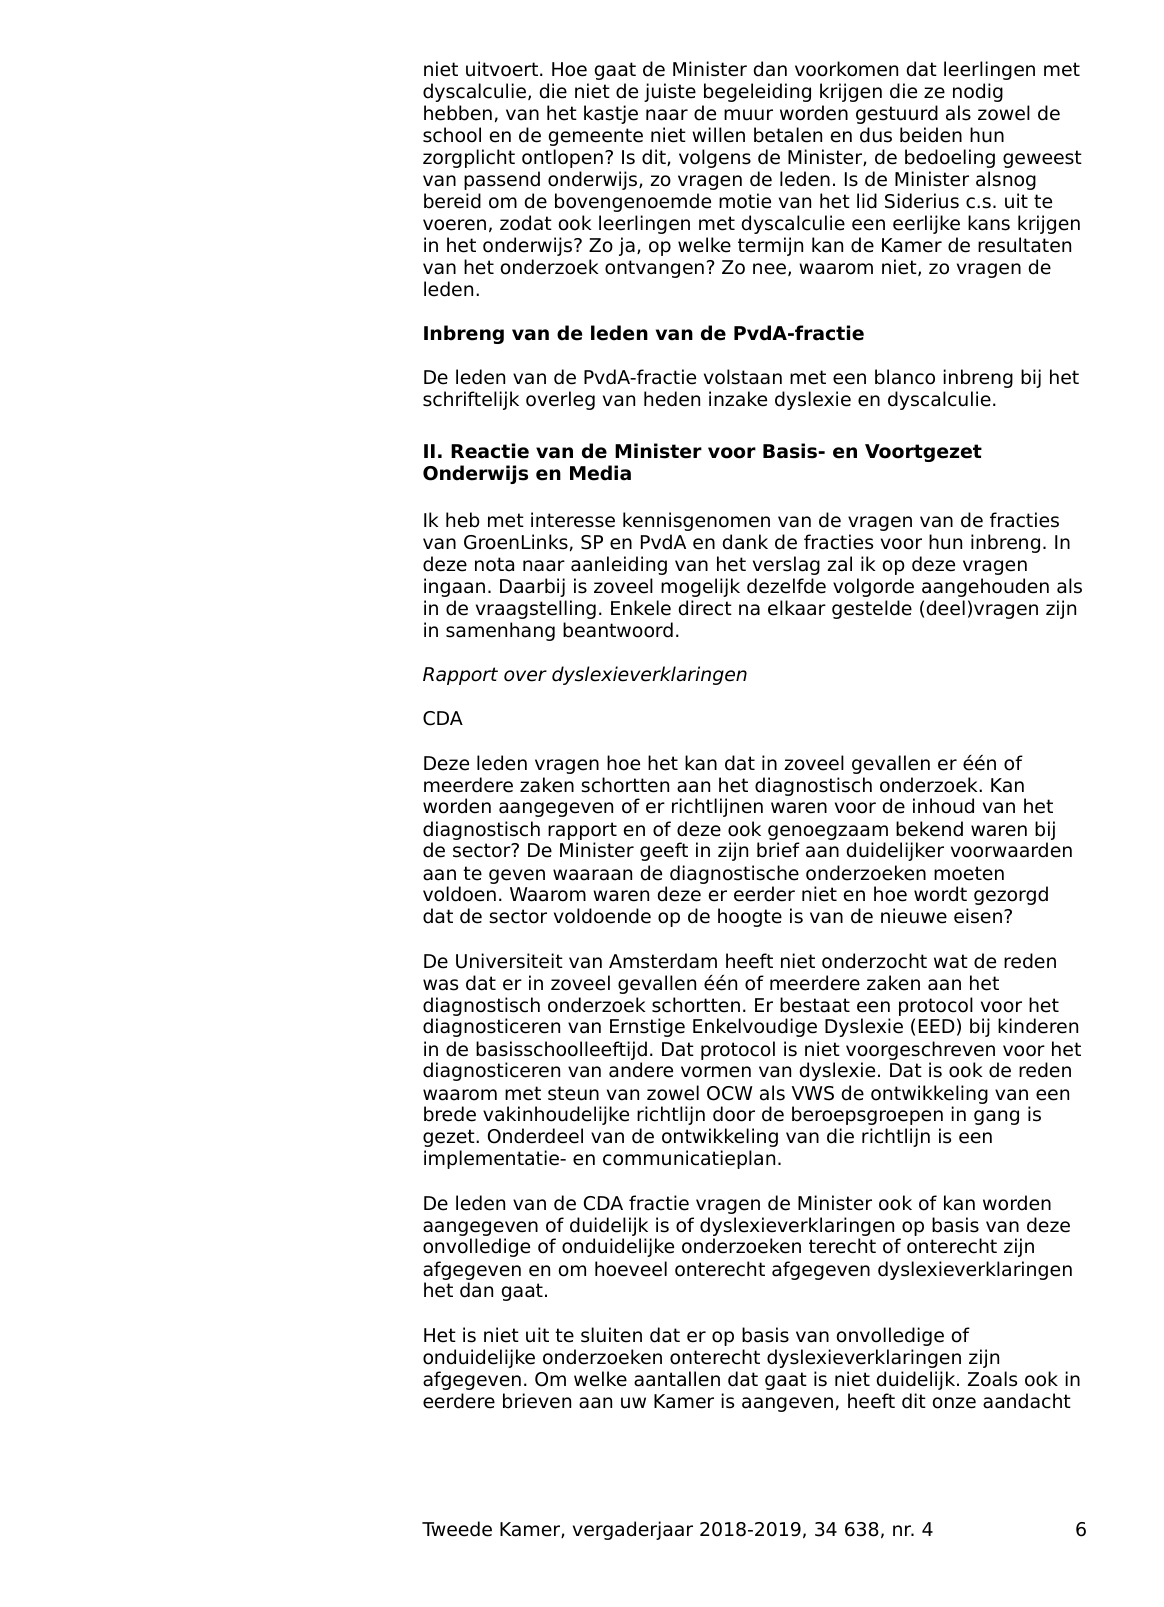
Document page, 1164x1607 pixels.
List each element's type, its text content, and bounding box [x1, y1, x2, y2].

text Het is niet uit te sluiten dat er op basis van onvolledige of onduidelijke onderzoeken onterecht dyslexieverklaringen zijn afgegeven. Om welke aantallen dat gaat is niet duidelijk. Zoals ook in eerdere brieven aan uw Kamer is aangeven, heeft dit onze aandacht [422, 1324, 1087, 1412]
subtitle II. Reactie van de Minister voor Basis- en Voortgezet Onderwijs en Media [422, 441, 1087, 485]
subtitle CDA [422, 708, 1087, 730]
text De leden van de PvdA-fractie volstaan met een blanco inbreng bij het schriftelijk overleg van heden inzake dyslexie en dyscalculie. [422, 367, 1087, 411]
text Deze leden vragen hoe het kan dat in zoveel gevallen er één of meerdere zaken schortten aan het diagnostisch onderzoek. Kan worden aangegeven of er richtlijnen waren voor de inhoud van het diagnostisch rapport en of deze ook genoegzaam bekend waren bij de sector? De Minister geeft in zijn brief aan duidelijker voorwaarden aan te geven waaraan de diagnostische onderzoeken moeten voldoen. Waarom waren deze er eerder niet en hoe wordt gezorgd dat de sector voldoende op de hoogte is van de nieuwe eisen? [422, 752, 1087, 928]
text De leden van de CDA fractie vragen de Minister ook of kan worden aangegeven of duidelijk is of dyslexieverklaringen op basis van deze onvolledige of onduidelijke onderzoeken terecht of onterecht zijn afgegeven en om hoeveel onterecht afgegeven dyslexieverklaringen het dan gaat. [422, 1192, 1087, 1302]
subtitle Inbreng van de leden van de PvdA-fractie [422, 323, 1087, 345]
subtitle Rapport over dyslexieverklaringen [422, 664, 1087, 686]
text Ik heb met interesse kennisgenomen van de vragen van de fracties van GroenLinks, SP en PvdA en dank de fracties voor hun inbreng. In deze nota naar aanleiding van het verslag zal ik op deze vragen ingaan. Daarbij is zoveel mogelijk dezelfde volgorde aangehouden als in de vraagstelling. Enkele direct na elkaar gestelde (deel)vragen zijn in samenhang beantwoord. [422, 510, 1087, 642]
text De Universiteit van Amsterdam heeft niet onderzocht wat de reden was dat er in zoveel gevallen één of meerdere zaken aan het diagnostisch onderzoek schortten. Er bestaat een protocol voor het diagnosticeren van Ernstige Enkelvoudige Dyslexie (EED) bij kinderen in de basisschoolleeftijd. Dat protocol is niet voorgeschreven voor het diagnosticeren van andere vormen van dyslexie. Dat is ook de reden waarom met steun van zowel OCW als VWS de ontwikkeling van een brede vakinhoudelijke richtlijn door de beroepsgroepen in gang is gezet. Onderdeel van de ontwikkeling van die richtlijn is een implementatie- en communicatieplan. [422, 951, 1087, 1170]
text niet uitvoert. Hoe gaat de Minister dan voorkomen dat leerlingen met dyscalculie, die niet de juiste begeleiding krijgen die ze nodig hebben, van het kastje naar de muur worden gestuurd als zowel de school en de gemeente niet willen betalen en dus beiden hun zorgplicht ontlopen? Is dit, volgens de Minister, de bedoeling geweest van passend onderwijs, zo vragen de leden. Is de Minister alsnog bereid om de bovengenoemde motie van het lid Siderius c.s. uit te voeren, zodat ook leerlingen met dyscalculie een eerlijke kans krijgen in het onderwijs? Zo ja, op welke termijn kan de Kamer de resultaten van het onderzoek ontvangen? Zo nee, waarom niet, zo vragen de leden. [422, 59, 1087, 301]
